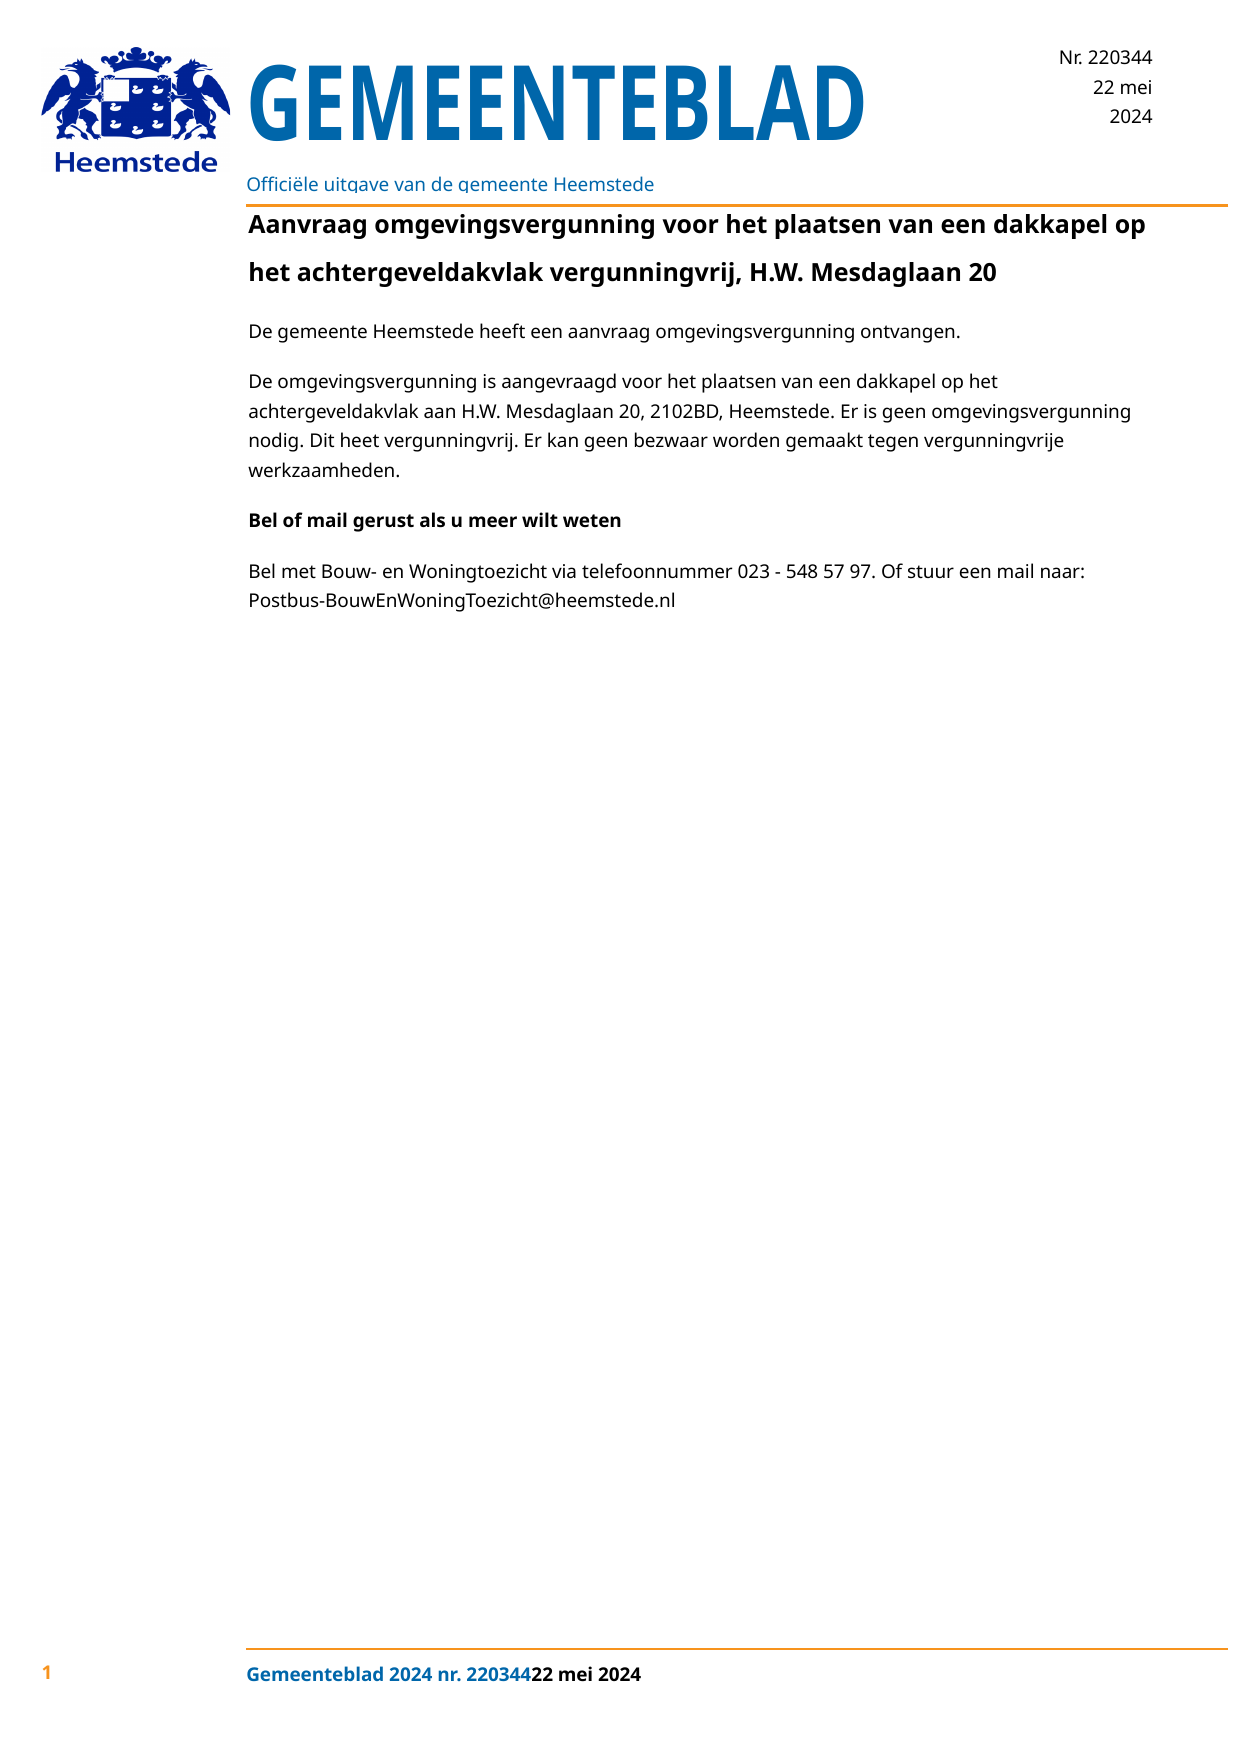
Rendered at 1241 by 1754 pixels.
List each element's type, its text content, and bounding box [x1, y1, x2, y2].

text Aanvraag omgevingsvergunning voor het plaatsen van een dakkapel op het achtergeveldakvlak vergunningvrij, H.W. Mesdaglaan 20 [248, 207, 1152, 288]
text De omgevingsvergunning is aangevraagd voor het plaatsen van een dakkapel op het achtergeveldakvlak aan H.W. Mesdaglaan 20, 2102BD, Heemstede. Er is geen omgevingsvergunning nodig. Dit heet vergunningvrij. Er kan geen bezwaar worden gemaakt tegen vergunningvrije werkzaamheden. [248, 368, 1152, 483]
text Bel met Bouw- en Woningtoezicht via telefoonnummer 023 - 548 57 97. Of stuur een mail naar: Postbus-BouwEnWoningToezicht@heemstede.nl [248, 558, 1152, 613]
text De gemeente Heemstede heeft een aanvraag omgevingsvergunning ontvangen. [248, 318, 1152, 344]
text Bel of mail gerust als u meer wilt weten [248, 507, 1152, 533]
picture [41, 47, 231, 172]
